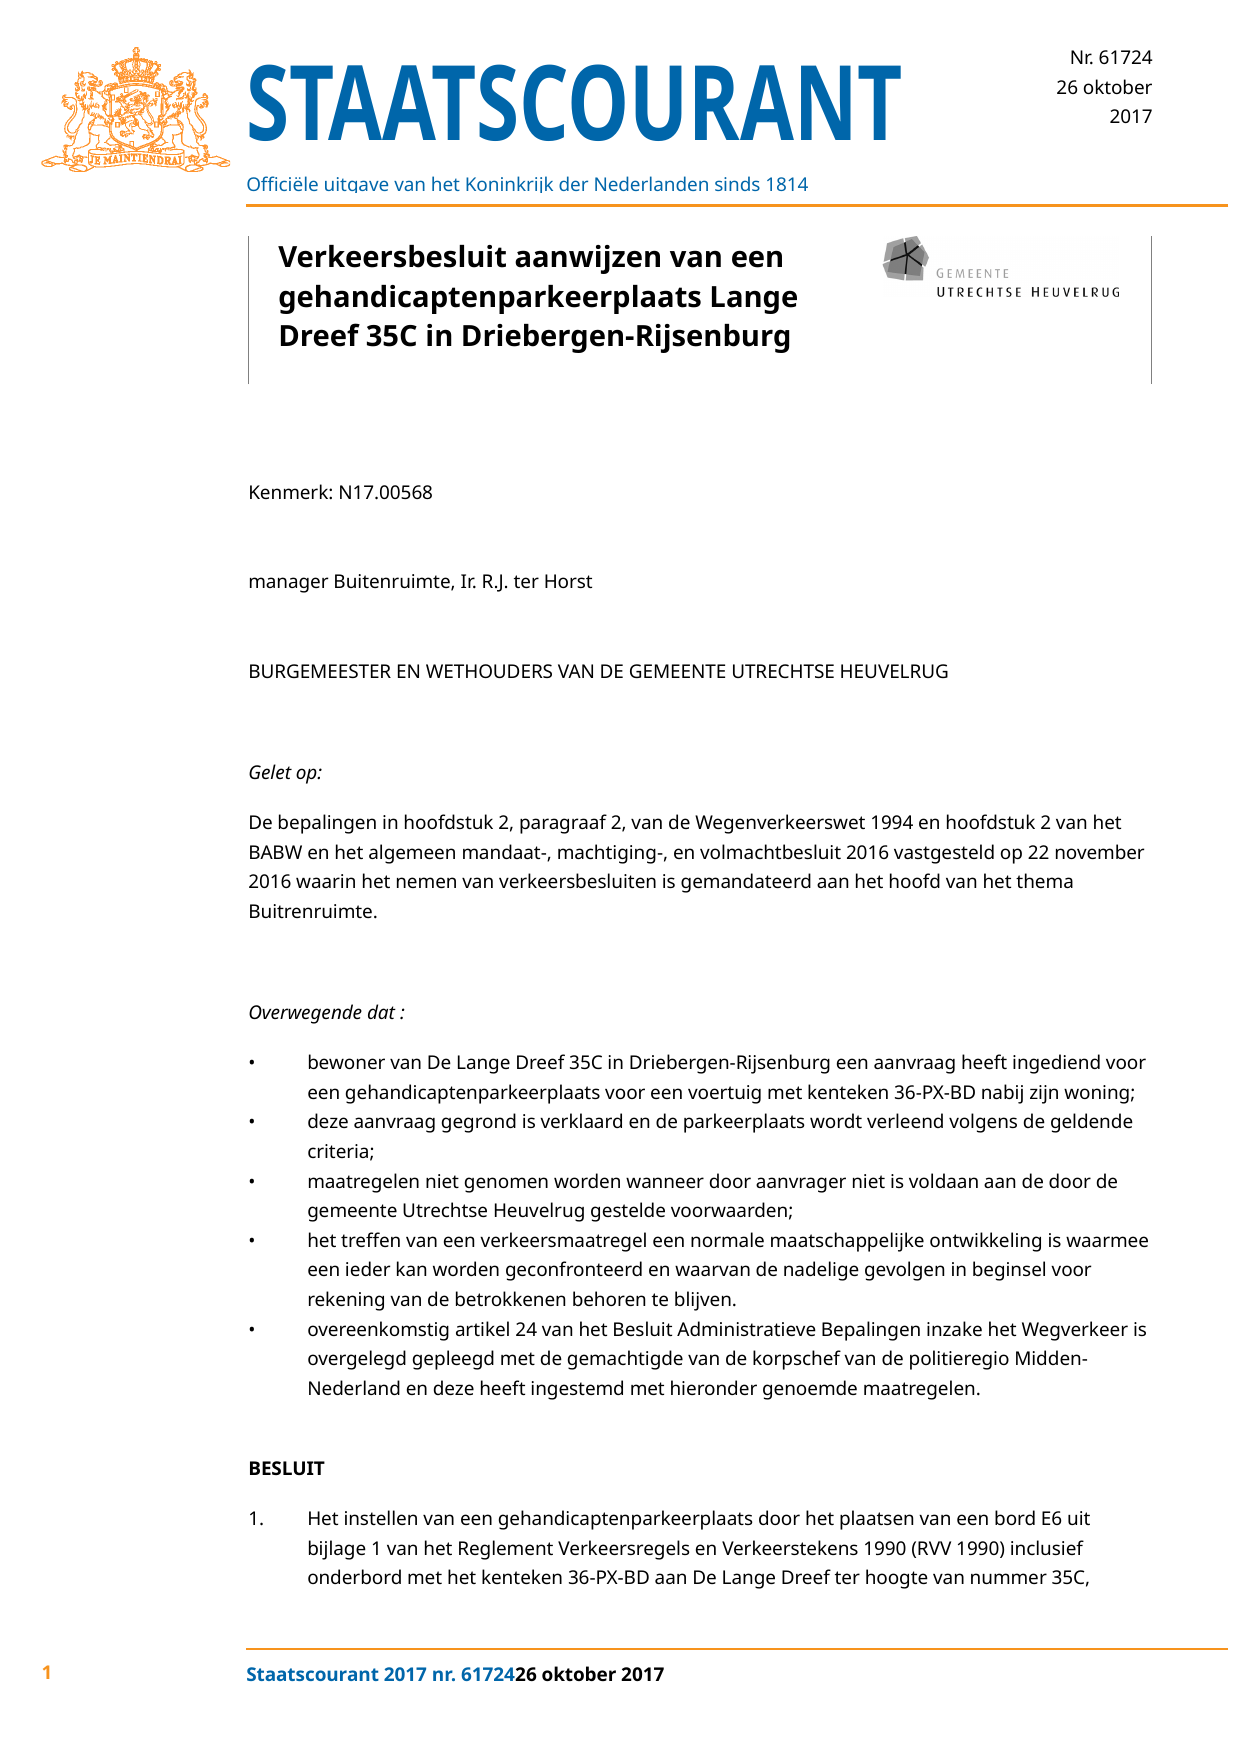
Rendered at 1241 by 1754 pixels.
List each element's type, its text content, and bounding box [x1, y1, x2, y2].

text De bepalingen in hoofdstuk 2, paragraaf 2, van de Wegenverkeerswet 1994 en hoofdstuk 2 van het BABW en het algemeen mandaat-, machtiging-, en volmachtbesluit 2016 vastgesteld op 22 november 2016 waarin het nemen van verkeersbesluiten is gemandateerd aan het hoofd van het thema Buitrenruimte. [248, 809, 1152, 924]
picture [41, 47, 231, 172]
list Het instellen van een gehandicaptenparkeerplaats door het plaatsen van een bord E6 uit bijlage 1 van het Reglement Verkeersregels en Verkeerstekens 1990 (RVV 1990) inclusief onderbord met het kenteken 36-PX-BD aan De Lange Dreef ter hoogte van nummer 35C, [248, 1505, 1152, 1590]
list deze aanvraag gegrond is verklaard en de parkeerplaats wordt verleend volgens de geldende criteria; [248, 1109, 1152, 1164]
text BURGEMEESTER EN WETHOUDERS VAN DE GEMEENTE UTRECHTSE HEUVELRUG [248, 658, 1152, 684]
list het treffen van een verkeersmaatregel een normale maatschappelijke ontwikkeling is waarmee een ieder kan worden geconfronteerd en waarvan de nadelige gevolgen in beginsel voor rekening van de betrokkenen behoren te blijven. [248, 1227, 1152, 1312]
table_header [850, 236, 1151, 384]
list bewoner van De Lange Dreef 35C in Driebergen-Rijsenburg een aanvraag heeft ingediend voor een gehandicaptenparkeerplaats voor een voertuig met kenteken 36-PX-BD nabij zijn woning; [248, 1049, 1152, 1105]
table_header Verkeersbesluit aanwijzen van een gehandicaptenparkeerplaats Lange Dreef 35C in Driebergen-Rijsenburg [249, 236, 850, 384]
list overeenkomstig artikel 24 van het Besluit Administratieve Bepalingen inzake het Wegverkeer is overgelegd gepleegd met de gemachtigde van de korpschef van de politieregio Midden-Nederland en deze heeft ingestemd met hieronder genoemde maatregelen. [248, 1316, 1152, 1401]
text Kenmerk: N17.00568 [248, 479, 1152, 505]
text Overwegende dat : [248, 999, 1152, 1025]
list maatregelen niet genomen worden wanneer door aanvrager niet is voldaan aan de door de gemeente Utrechtse Heuvelrug gestelde voorwaarden; [248, 1168, 1152, 1223]
picture [882, 236, 1119, 297]
text BESLUIT [248, 1455, 1152, 1481]
text Gelet op: [248, 759, 1152, 785]
text manager Buitenruimte, Ir. R.J. ter Horst [248, 569, 1152, 594]
